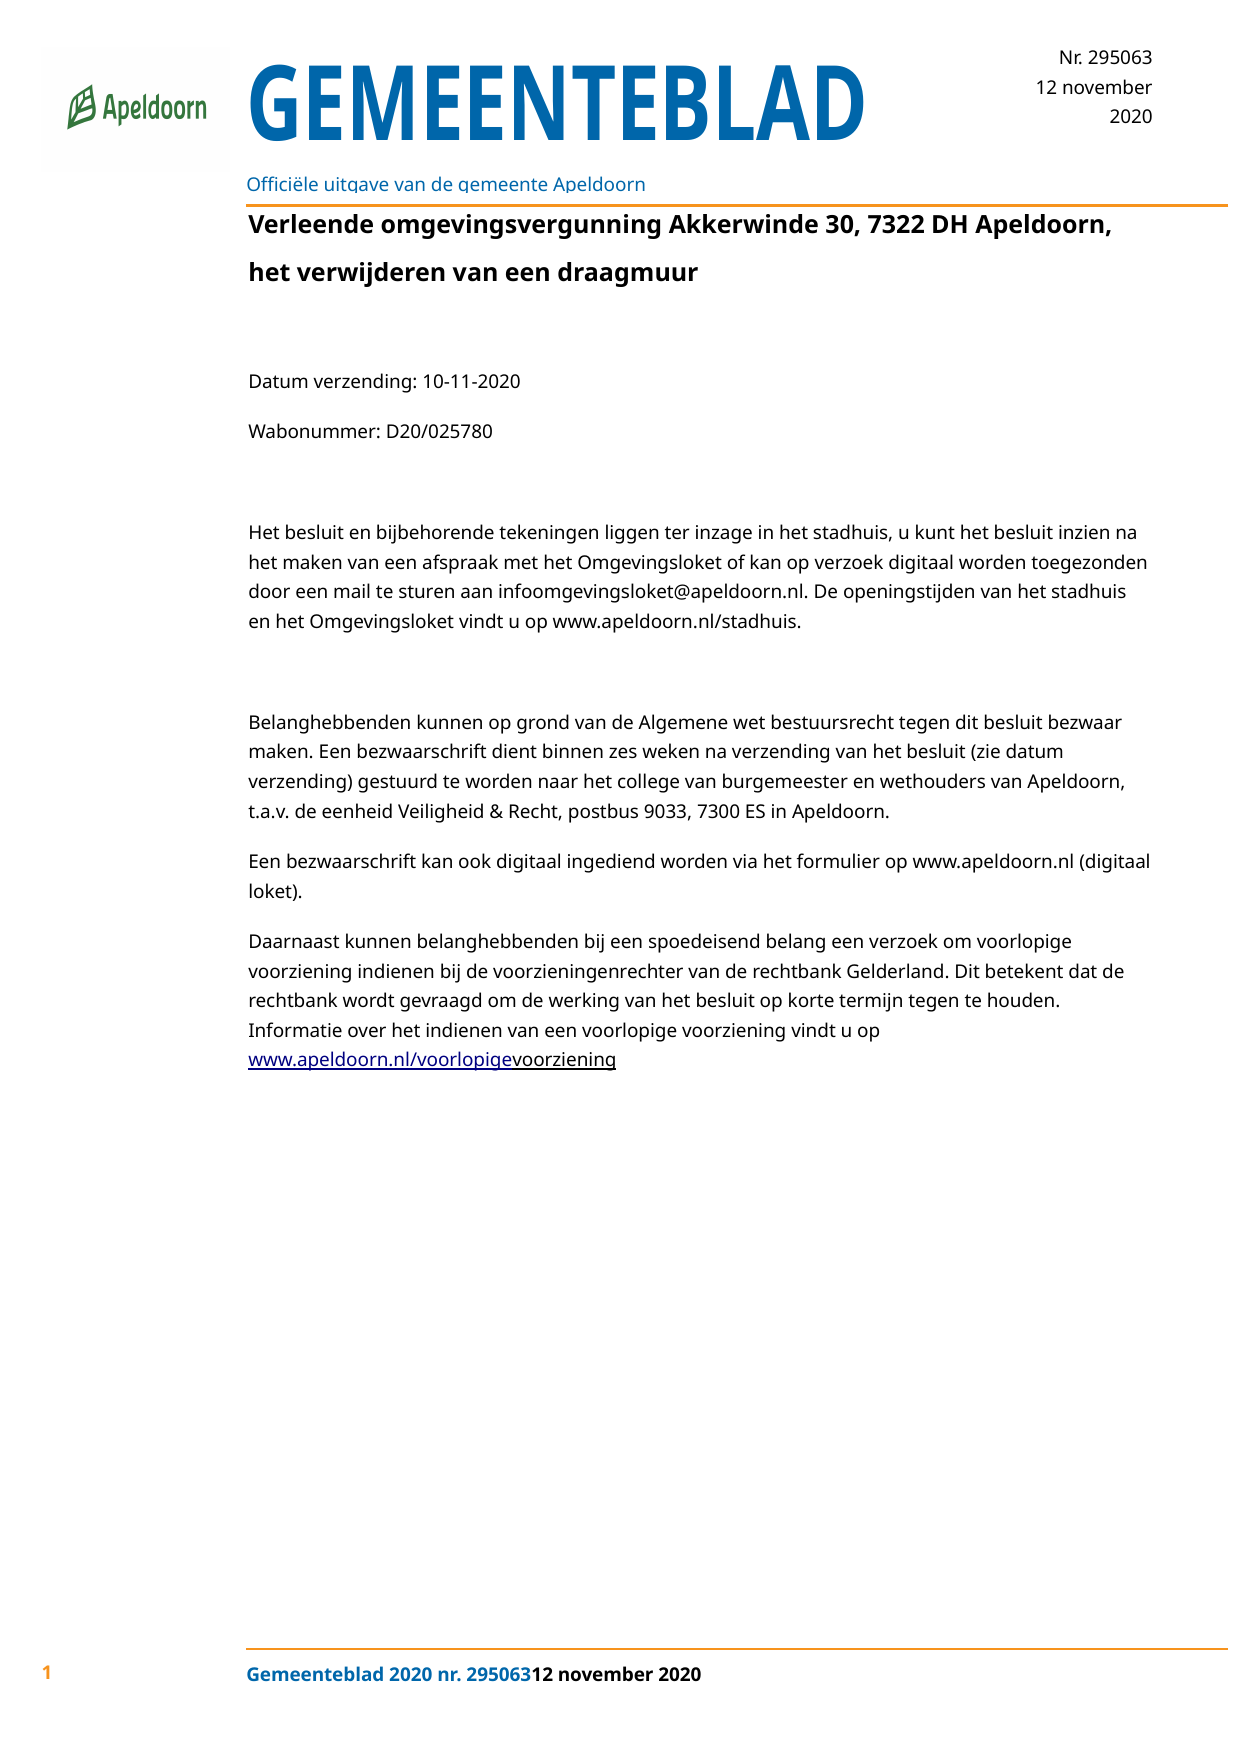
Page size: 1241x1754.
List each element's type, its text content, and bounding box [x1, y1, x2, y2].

text Een bezwaarschrift kan ook digitaal ingediend worden via het formulier op www.apeldoorn.nl (digitaal loket). [248, 848, 1152, 904]
text Verleende omgevingsvergunning Akkerwinde 30, 7322 DH Apeldoorn, het verwijderen van een draagmuur [248, 207, 1152, 288]
text Daarnaast kunnen belanghebbenden bij een spoedeisend belang een verzoek om voorlopige voorziening indienen bij de voorzieningenrechter van de rechtbank Gelderland. Dit betekent dat de rechtbank wordt gevraagd om de werking van het besluit op korte termijn tegen te houden. Informatie over het indienen van een voorlopige voorziening vindt u op www.apeldoorn.nl/voorlopigevoorziening [248, 928, 1152, 1072]
text Datum verzending: 10-11-2020 [248, 368, 1152, 394]
text Wabonummer: D20/025780 [248, 419, 1152, 444]
text Het besluit en bijbehorende tekeningen liggen ter inzage in het stadhuis, u kunt het besluit inzien na het maken van een afspraak met het Omgevingsloket of kan op verzoek digitaal worden toegezonden door een mail te sturen aan infoomgevingsloket@apeldoorn.nl. De openingstijden van het stadhuis en het Omgevingsloket vindt u op www.apeldoorn.nl/stadhuis. [248, 519, 1152, 634]
picture [41, 47, 231, 172]
text Belanghebbenden kunnen op grond van de Algemene wet bestuursrecht tegen dit besluit bezwaar maken. Een bezwaarschrift dient binnen zes weken na verzending van het besluit (zie datum verzending) gestuurd te worden naar het college van burgemeester en wethouders van Apeldoorn, t.a.v. de eenheid Veiligheid & Recht, postbus 9033, 7300 ES in Apeldoorn. [248, 709, 1152, 824]
